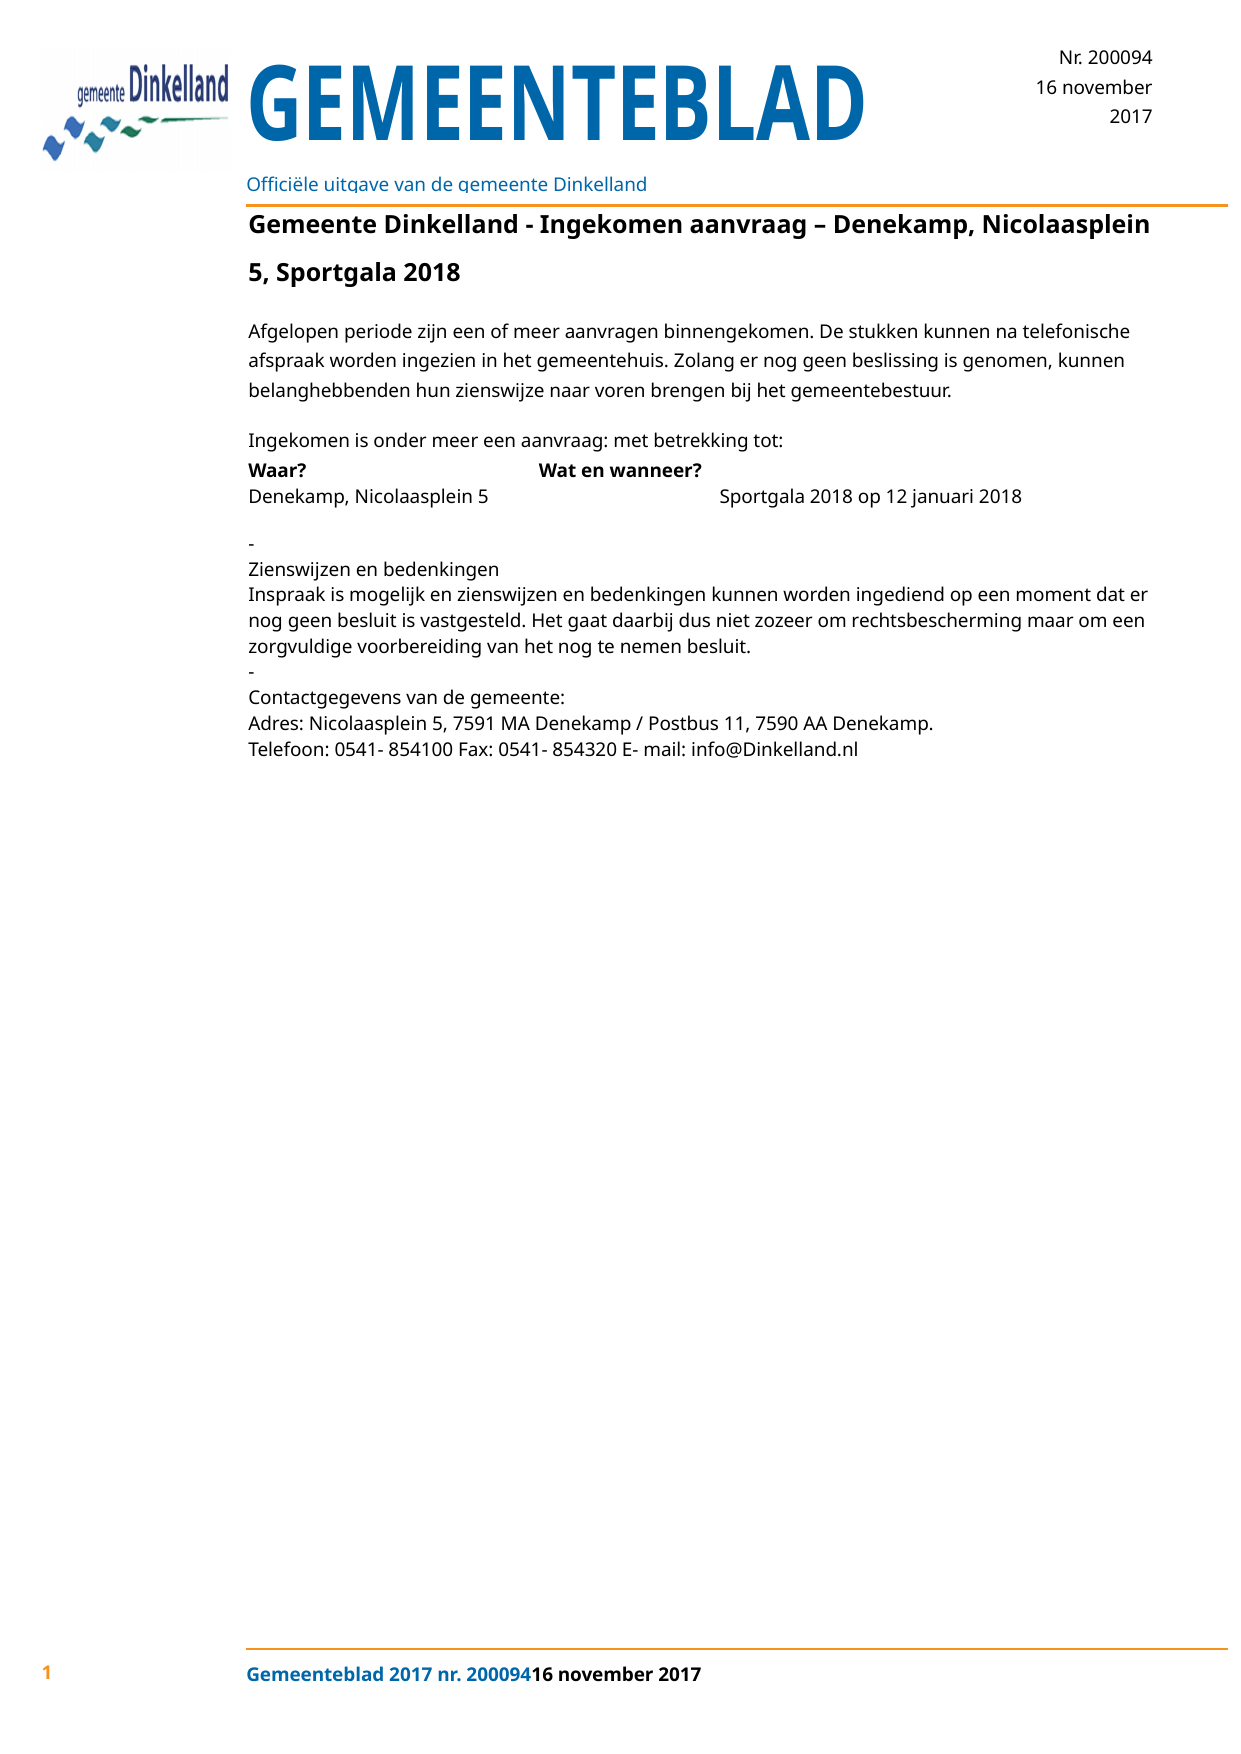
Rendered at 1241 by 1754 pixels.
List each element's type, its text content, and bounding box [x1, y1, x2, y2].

text Gemeente Dinkelland - Ingekomen aanvraag – Denekamp, Nicolaasplein 5, Sportgala 2018 [248, 207, 1152, 288]
text Afgelopen periode zijn een of meer aanvragen binnengekomen. De stukken kunnen na telefonische afspraak worden ingezien in het gemeentehuis. Zolang er nog geen beslissing is genomen, kunnen belanghebbenden hun zienswijze naar voren brengen bij het gemeentebestuur. [248, 318, 1152, 403]
text Contactgegevens van de gemeente: [248, 684, 1152, 710]
text - [248, 659, 1152, 684]
table_header Wat en wanneer? [539, 457, 1152, 483]
text Ingekomen is onder meer een aanvraag: met betrekking tot: [248, 427, 1152, 453]
text - [248, 530, 1152, 556]
table_cell Denekamp, Nicolaasplein 5 [248, 483, 719, 509]
text Telefoon: 0541- 854100 Fax: 0541- 854320 E- mail: info@Dinkelland.nl [248, 736, 1152, 762]
table_header Waar? [248, 457, 539, 483]
text Adres: Nicolaasplein 5, 7591 MA Denekamp / Postbus 11, 7590 AA Denekamp. [248, 710, 1152, 736]
text Zienswijzen en bedenkingen [248, 556, 1152, 582]
table_cell Sportgala 2018 op 12 januari 2018 [719, 483, 1152, 509]
picture [41, 47, 231, 172]
text Inspraak is mogelijk en zienswijzen en bedenkingen kunnen worden ingediend op een moment dat er nog geen besluit is vastgesteld. Het gaat daarbij dus niet zozeer om rechtsbescherming maar om een zorgvuldige voorbereiding van het nog te nemen besluit. [248, 582, 1152, 659]
